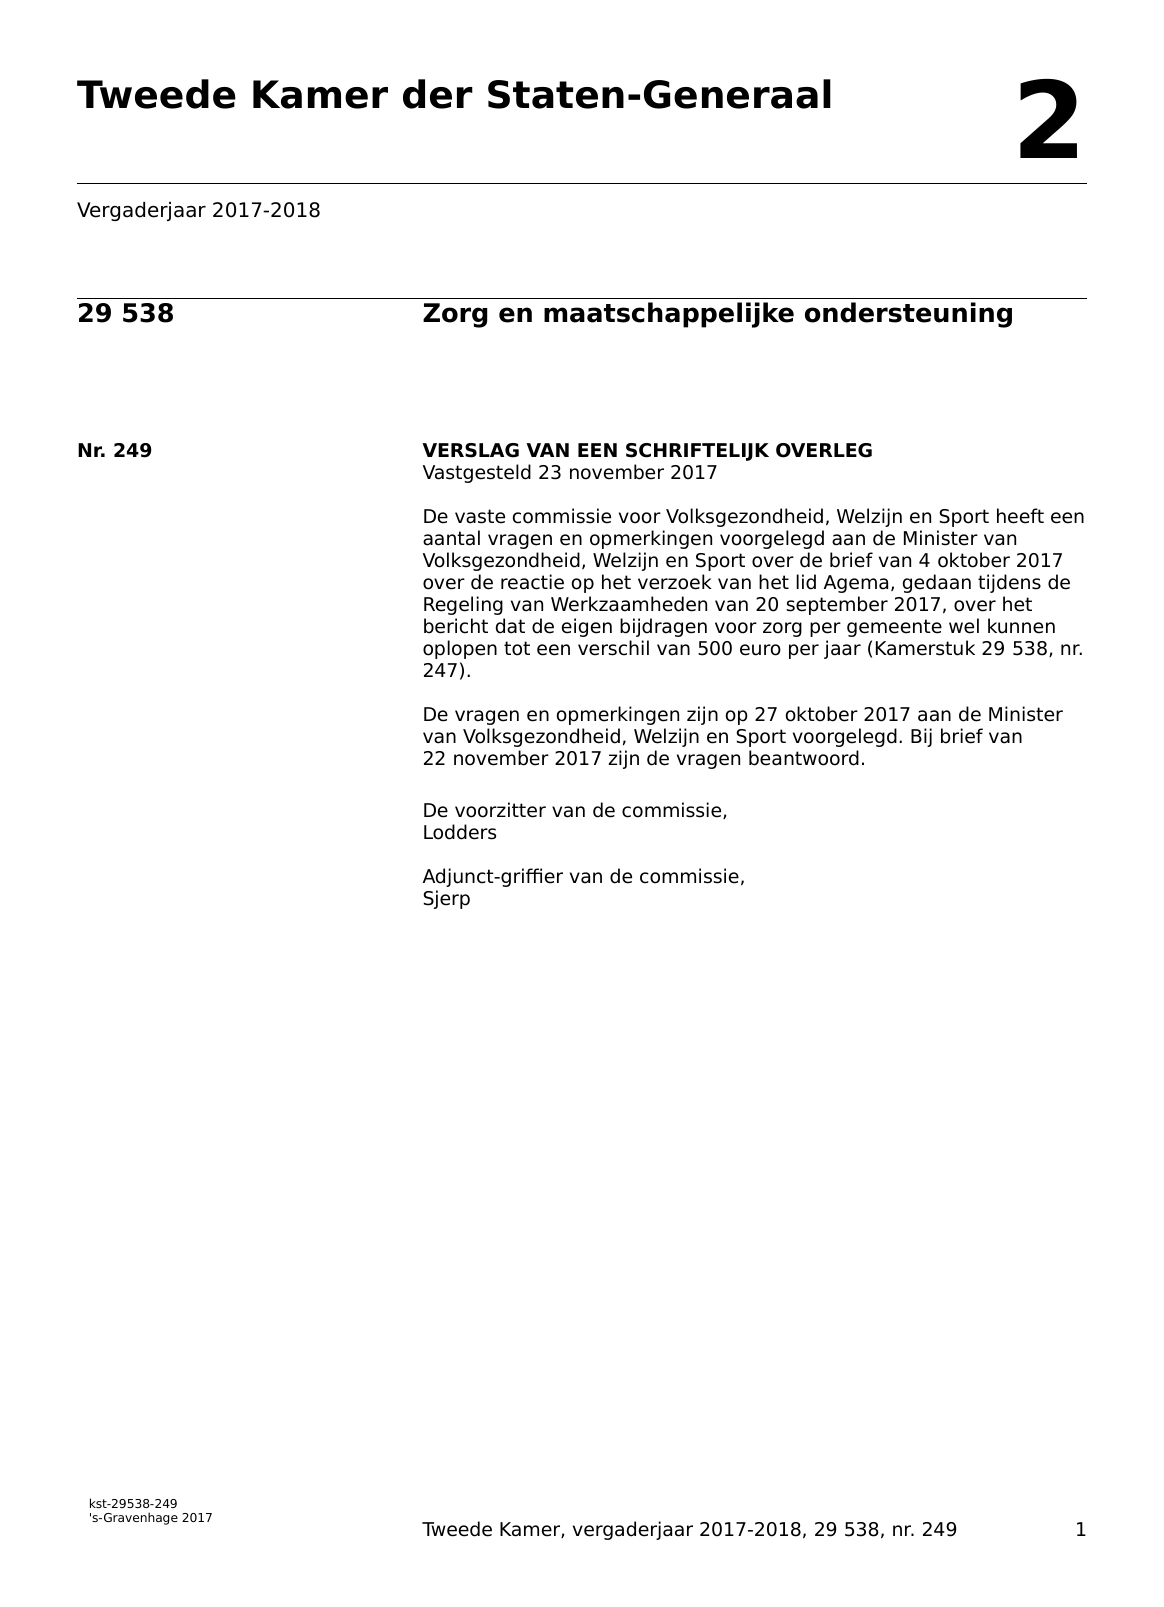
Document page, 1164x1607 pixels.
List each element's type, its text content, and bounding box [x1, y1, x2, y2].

subtitle 29 538 Zorg en maatschappelijke ondersteuning [77, 299, 1087, 329]
subtitle Nr. 249 VERSLAG VAN EEN SCHRIFTELIJK OVERLEG [77, 440, 1087, 462]
text kst-29538-249 [88, 1497, 323, 1511]
text De vragen en opmerkingen zijn op 27 oktober 2017 aan de Minister van Volksgezondheid, Welzijn en Sport voorgelegd. Bij brief van 22 november 2017 zijn de vragen beantwoord. [422, 704, 1087, 770]
text Adjunct-griffier van de commissie, Sjerp [422, 866, 1087, 910]
text De voorzitter van de commissie, Lodders [422, 800, 1087, 844]
text De vaste commissie voor Volksgezondheid, Welzijn en Sport heeft een aantal vragen en opmerkingen voorgelegd aan de Minister van Volksgezondheid, Welzijn en Sport over de brief van 4 oktober 2017 over de reactie op het verzoek van het lid Agema, gedaan tijdens de Regeling van Werkzaamheden van 20 september 2017, over het bericht dat de eigen bijdragen voor zorg per gemeente wel kunnen oplopen tot een verschil van 500 euro per jaar (Kamerstuk 29 538, nr. 247). [422, 506, 1087, 682]
text Vastgesteld 23 november 2017 [422, 462, 1087, 484]
table_header 2 [886, 59, 1087, 183]
table_cell Vergaderjaar 2017-2018 [77, 184, 1087, 298]
text 's-Gravenhage 2017 [88, 1511, 323, 1525]
table_header Tweede Kamer der Staten-Generaal [77, 59, 886, 183]
